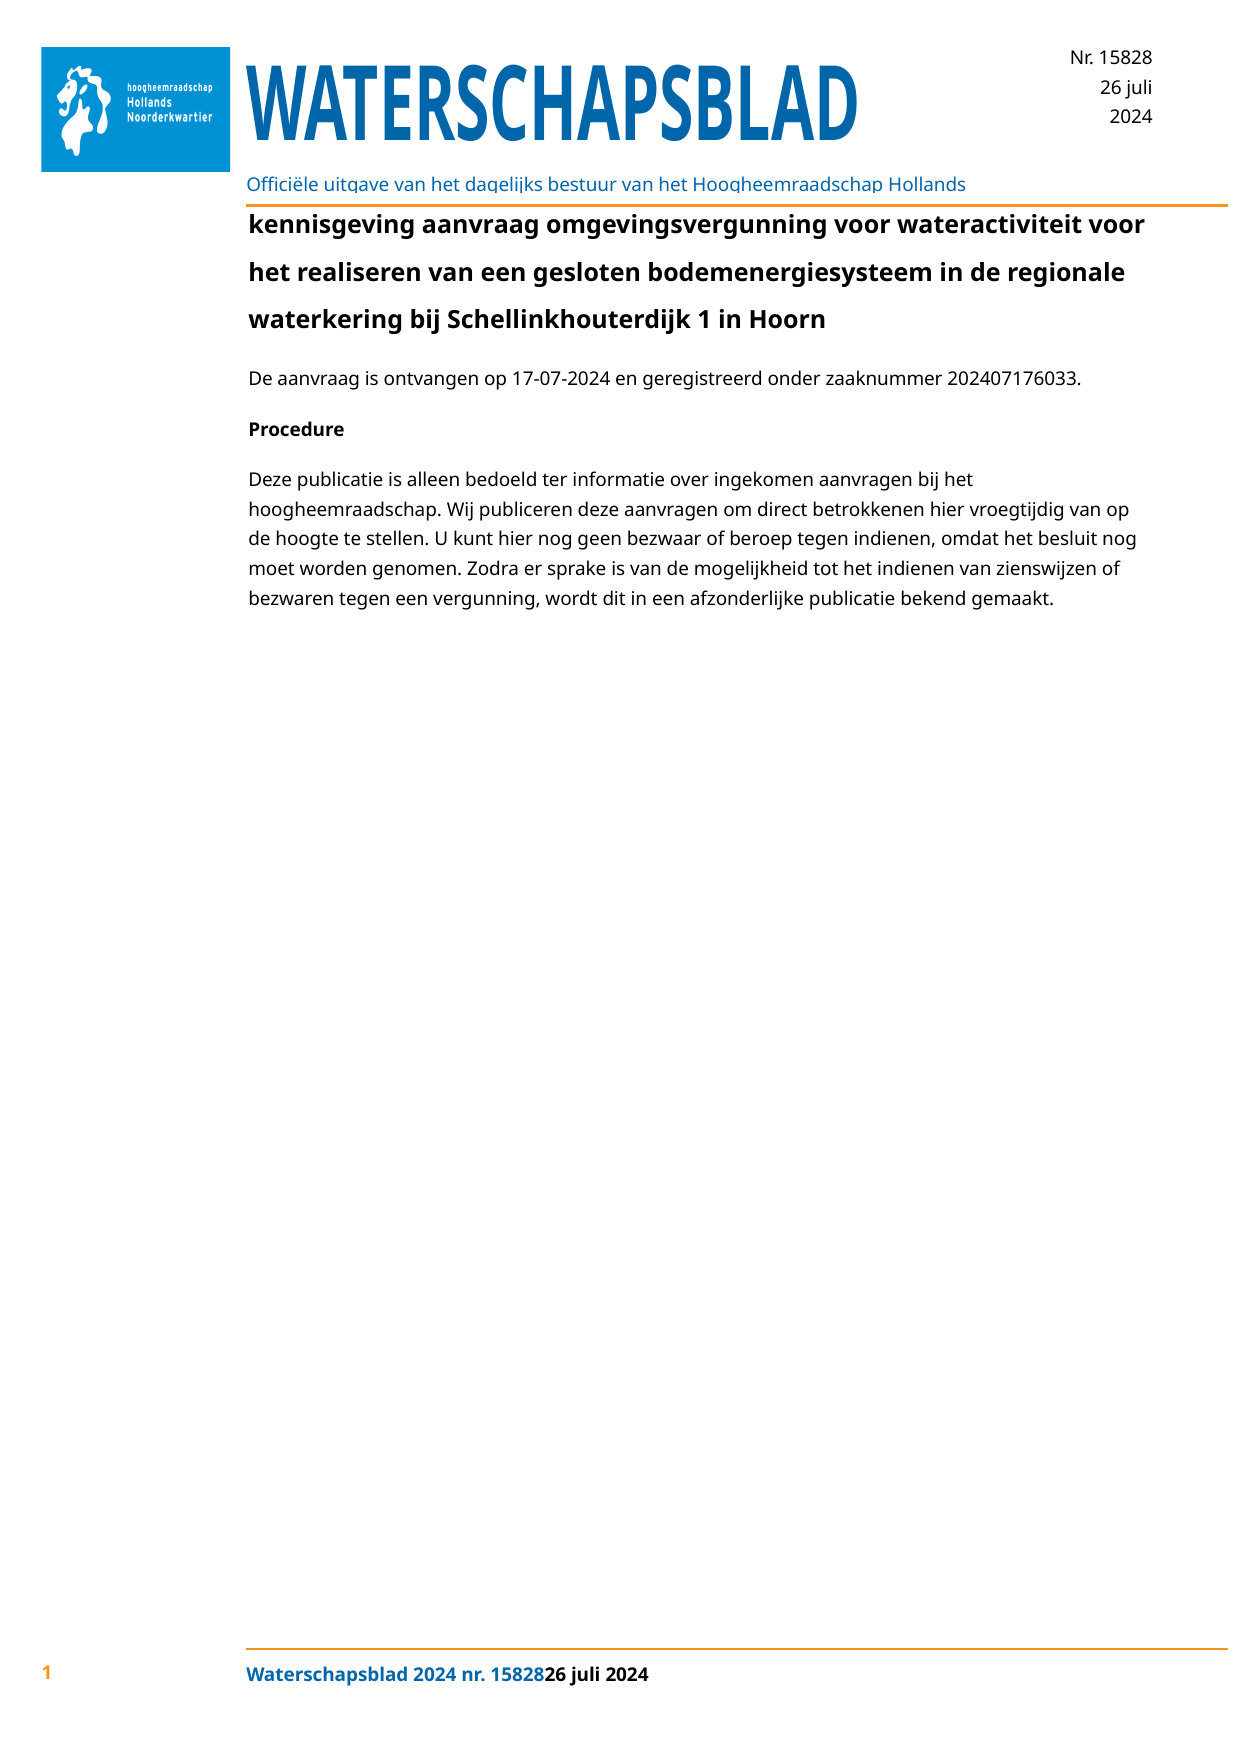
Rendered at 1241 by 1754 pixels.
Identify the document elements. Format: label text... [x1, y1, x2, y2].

text Procedure [248, 416, 1152, 442]
picture [76, 67, 110, 133]
text Deze publicatie is alleen bedoeld ter informatie over ingekomen aanvragen bij het hoogheemraadschap. Wij publiceren deze aanvragen om direct betrokkenen hier vroegtijdig van op de hoogte te stellen. U kunt hier nog geen bezwaar of beroep tegen indienen, omdat het besluit nog moet worden genomen. Zodra er sprake is van de mogelijkheid tot het indienen van zienswijzen of bezwaren tegen een vergunning, wordt dit in een afzonderlijke publicatie bekend gemaakt. [248, 466, 1152, 610]
picture [128, 98, 133, 106]
picture [128, 113, 133, 121]
text De aanvraag is ontvangen op 17-07-2024 en geregistreerd onder zaaknummer 202407176033. [248, 366, 1152, 391]
picture [62, 100, 92, 155]
picture [80, 86, 87, 93]
picture [58, 80, 77, 116]
text kennisgeving aanvraag omgevingsvergunning voor wateractiviteit voor het realiseren van een gesloten bodemenergiesysteem in de regionale waterkering bij Schellinkhouterdijk 1 in Hoorn [248, 207, 1152, 336]
picture [68, 69, 73, 79]
